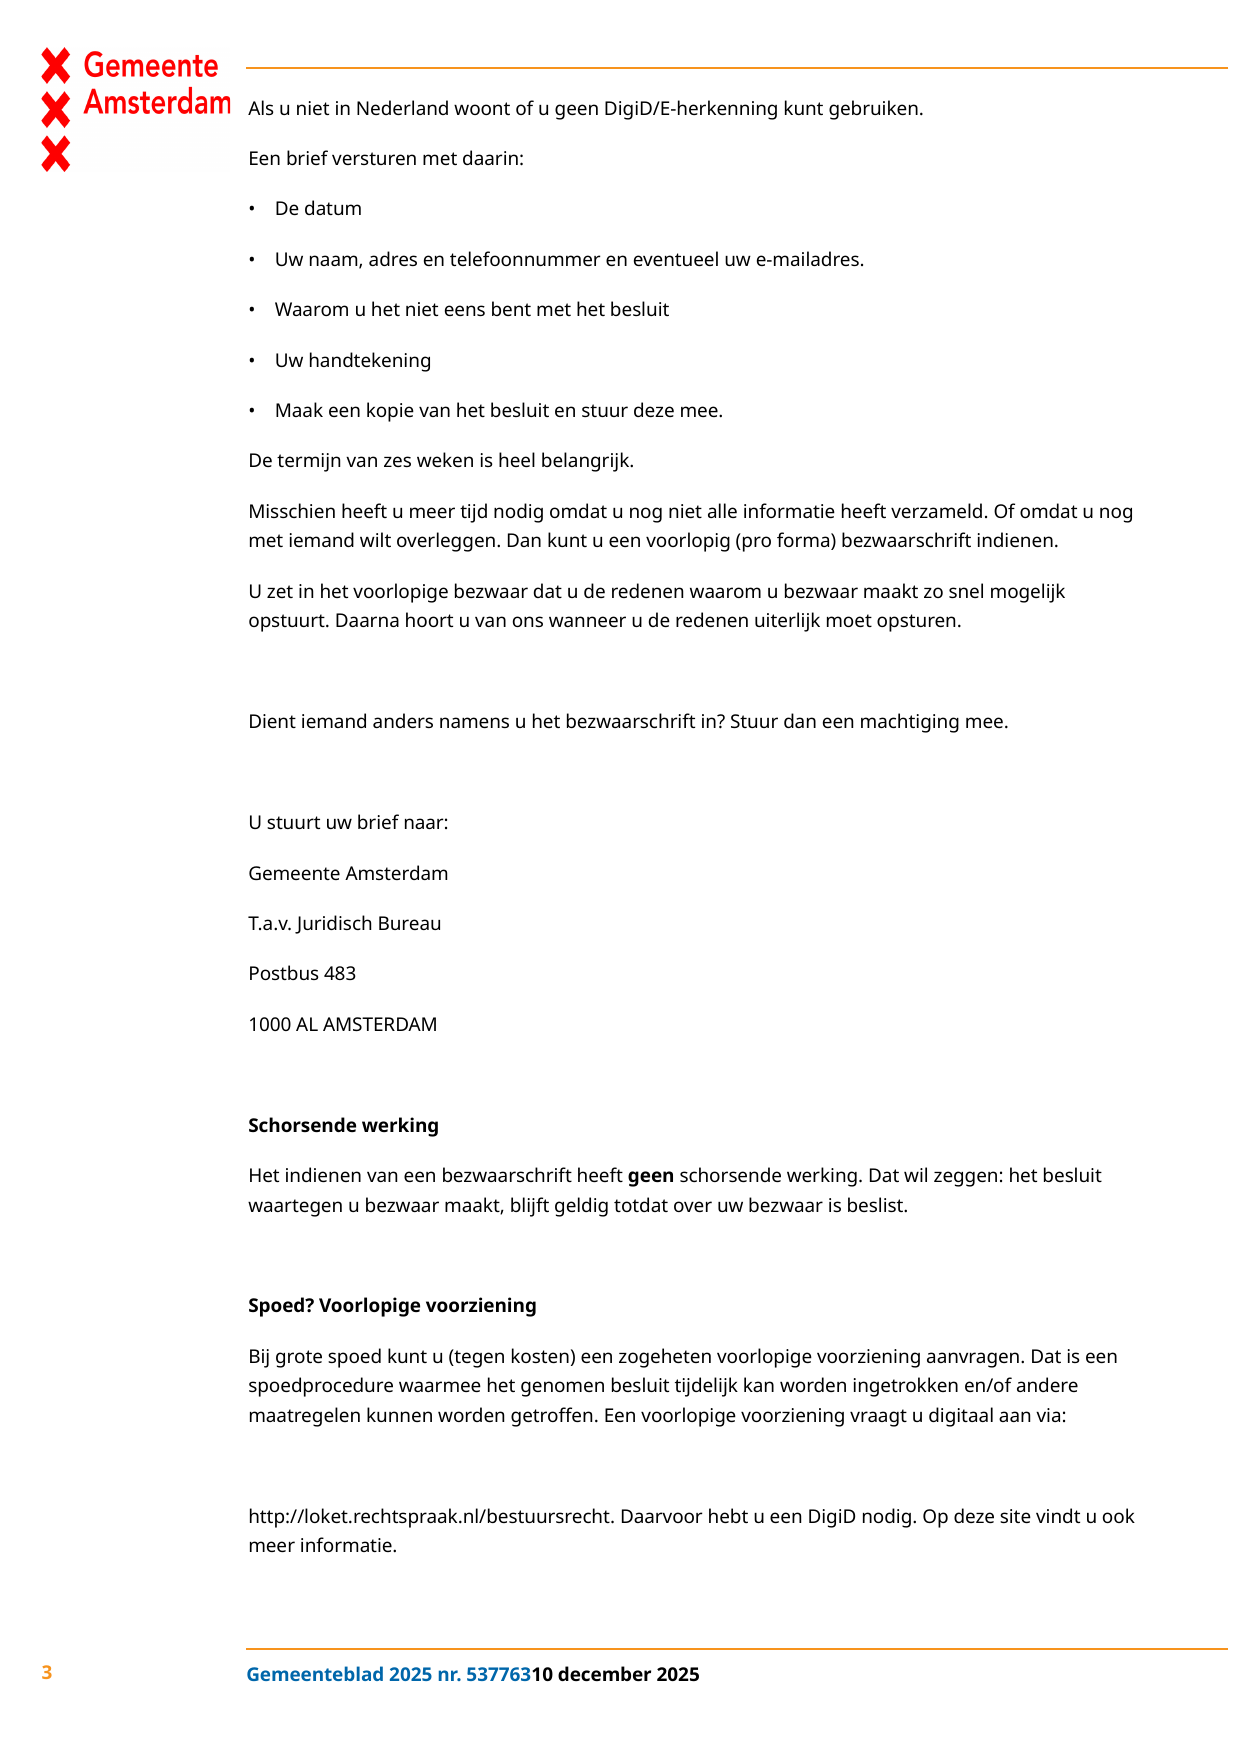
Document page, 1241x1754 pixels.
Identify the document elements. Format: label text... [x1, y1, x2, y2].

text T.a.v. Juridisch Bureau [248, 910, 1152, 936]
text Postbus 483 [248, 961, 1152, 986]
text 1000 AL AMSTERDAM [248, 1011, 1152, 1037]
text Bij grote spoed kunt u (tegen kosten) een zogeheten voorlopige voorziening aanvragen. Dat is een spoedprocedure waarmee het genomen besluit tijdelijk kan worden ingetrokken en/of andere maatregelen kunnen worden getroffen. Een voorlopige voorziening vraagt u digitaal aan via: [248, 1343, 1152, 1428]
text Dient iemand anders namens u het bezwaarschrift in? Stuur dan een machtiging mee. [248, 708, 1152, 734]
text • De datum [248, 196, 1152, 221]
text Misschien heeft u meer tijd nodig omdat u nog niet alle informatie heeft verzameld. Of omdat u nog met iemand wilt overleggen. Dan kunt u een voorlopig (pro forma) bezwaarschrift indienen. [248, 498, 1152, 553]
text • Uw handtekening [248, 347, 1152, 373]
text Gemeente Amsterdam [248, 860, 1152, 886]
text Het indienen van een bezwaarschrift heeft geen schorsende werking. Dat wil zeggen: het besluit waartegen u bezwaar maakt, blijft geldig totdat over uw bezwaar is beslist. [248, 1162, 1152, 1218]
text U stuurt uw brief naar: [248, 809, 1152, 835]
text Schorsende werking [248, 1112, 1152, 1138]
text U zet in het voorlopige bezwaar dat u de redenen waarom u bezwaar maakt zo snel mogelijk opstuurt. Daarna hoort u van ons wanneer u de redenen uiterlijk moet opsturen. [248, 578, 1152, 633]
text • Uw naam, adres en telefoonnummer en eventueel uw e-mailadres. [248, 246, 1152, 272]
text Een brief versturen met daarin: [248, 145, 1152, 171]
text Spoed? Voorlopige voorziening [248, 1293, 1152, 1318]
picture [41, 47, 231, 172]
text Als u niet in Nederland woont of u geen DigiD/E-herkenning kunt gebruiken. [248, 95, 1152, 121]
text De termijn van zes weken is heel belangrijk. [248, 448, 1152, 473]
text • Maak een kopie van het besluit en stuur deze mee. [248, 397, 1152, 423]
text • Waarom u het niet eens bent met het besluit [248, 296, 1152, 322]
text http://loket.rechtspraak.nl/bestuursrecht. Daarvoor hebt u een DigiD nodig. Op deze site vindt u ook meer informatie. [248, 1503, 1152, 1558]
